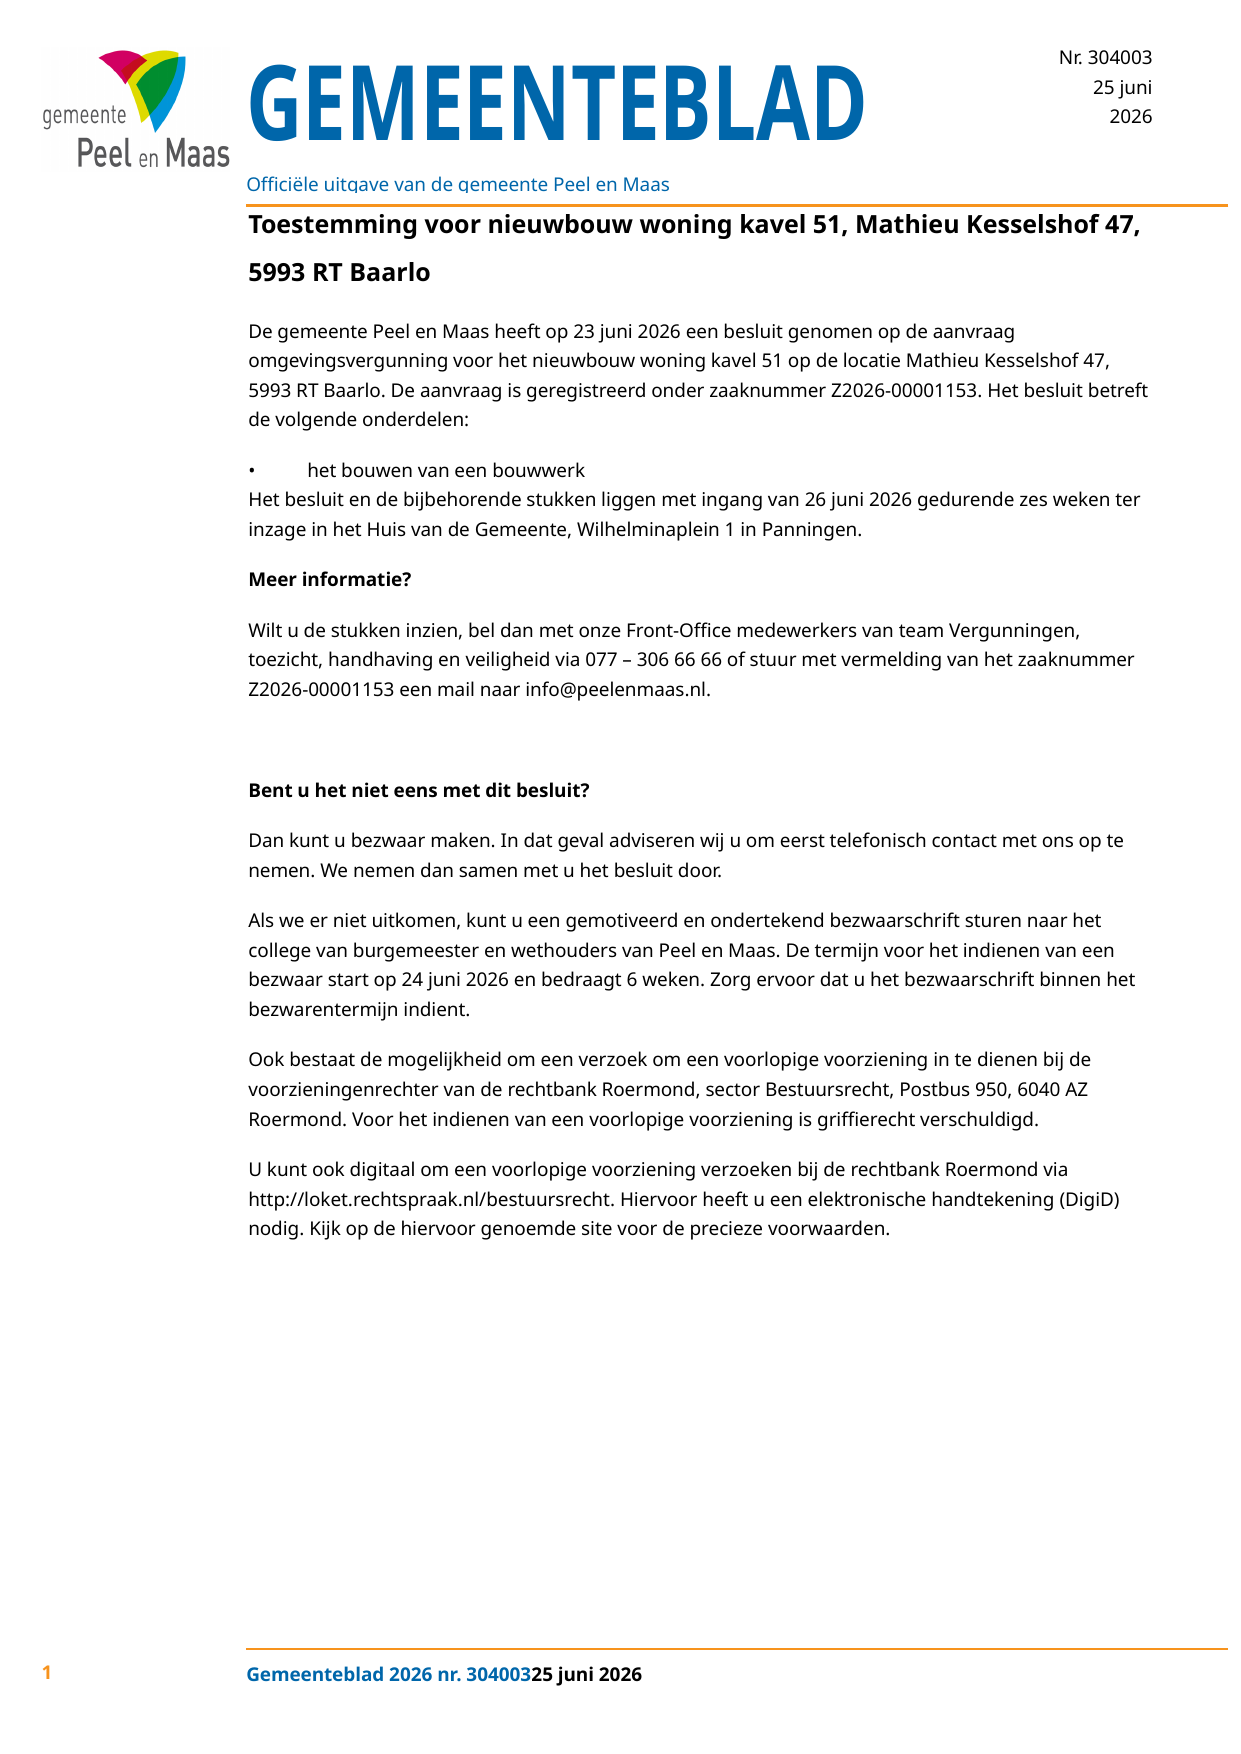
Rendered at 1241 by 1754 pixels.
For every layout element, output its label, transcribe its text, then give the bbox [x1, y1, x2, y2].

picture [41, 47, 231, 172]
text Ook bestaat de mogelijkheid om een verzoek om een voorlopige voorziening in te dienen bij de voorzieningenrechter van de rechtbank Roermond, sector Bestuursrecht, Postbus 950, 6040 AZ Roermond. Voor het indienen van een voorlopige voorziening is griffierecht verschuldigd. [248, 1047, 1152, 1132]
text Bent u het niet eens met dit besluit? [248, 777, 1152, 803]
text U kunt ook digitaal om een voorlopige voorziening verzoeken bij de rechtbank Roermond via http://loket.rechtspraak.nl/bestuursrecht. Hiervoor heeft u een elektronische handtekening (DigiD) nodig. Kijk op de hiervoor genoemde site voor de precieze voorwaarden. [248, 1156, 1152, 1241]
text Het besluit en de bijbehorende stukken liggen met ingang van 26 juni 2026 gedurende zes weken ter inzage in het Huis van de Gemeente, Wilhelminaplein 1 in Panningen. [248, 487, 1152, 542]
text Toestemming voor nieuwbouw woning kavel 51, Mathieu Kesselshof 47, 5993 RT Baarlo [248, 207, 1152, 288]
text De gemeente Peel en Maas heeft op 23 juni 2026 een besluit genomen op de aanvraag omgevingsvergunning voor het nieuwbouw woning kavel 51 op de locatie Mathieu Kesselshof 47, 5993 RT Baarlo. De aanvraag is geregistreerd onder zaaknummer Z2026-00001153. Het besluit betreft de volgende onderdelen: [248, 318, 1152, 432]
list het bouwen van een bouwwerk [248, 457, 1152, 483]
text Als we er niet uitkomen, kunt u een gemotiveerd en ondertekend bezwaarschrift sturen naar het college van burgemeester en wethouders van Peel en Maas. De termijn voor het indienen van een bezwaar start op 24 juni 2026 en bedraagt 6 weken. Zorg ervoor dat u het bezwaarschrift binnen het bezwarentermijn indient. [248, 907, 1152, 1022]
text Meer informatie? [248, 567, 1152, 592]
text Dan kunt u bezwaar maken. In dat geval adviseren wij u om eerst telefonisch contact met ons op te nemen. We nemen dan samen met u het besluit door. [248, 827, 1152, 883]
text Wilt u de stukken inzien, bel dan met onze Front-Office medewerkers van team Vergunningen, toezicht, handhaving en veiligheid via 077 – 306 66 66 of stuur met vermelding van het zaaknummer Z2026-00001153 een mail naar info@peelenmaas.nl. [248, 617, 1152, 702]
